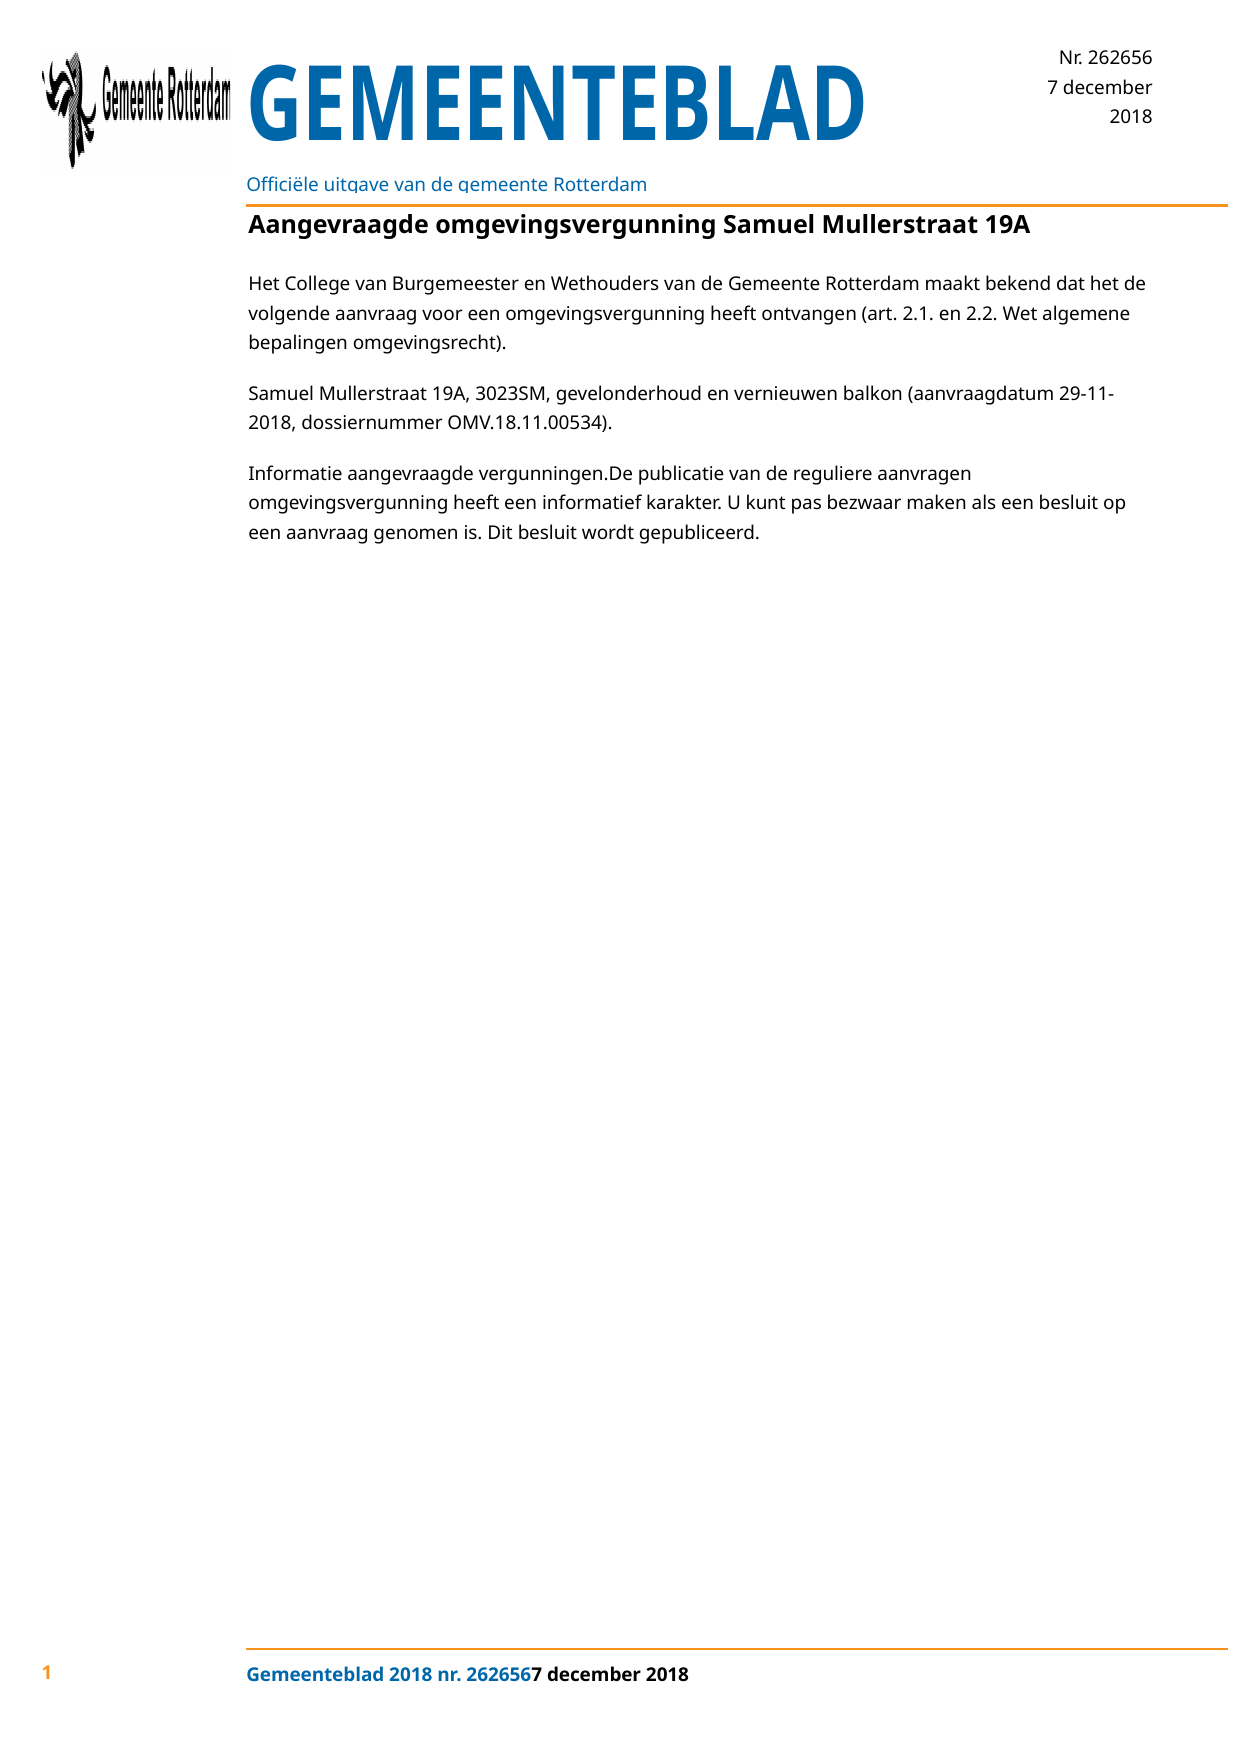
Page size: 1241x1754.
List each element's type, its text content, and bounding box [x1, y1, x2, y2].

text Aangevraagde omgevingsvergunning Samuel Mullerstraat 19A [248, 207, 1152, 241]
picture [41, 47, 231, 172]
text Het College van Burgemeester en Wethouders van de Gemeente Rotterdam maakt bekend dat het de volgende aanvraag voor een omgevingsvergunning heeft ontvangen (art. 2.1. en 2.2. Wet algemene bepalingen omgevingsrecht). [248, 270, 1152, 355]
text Informatie aangevraagde vergunningen.De publicatie van de reguliere aanvragen omgevingsvergunning heeft een informatief karakter. U kunt pas bezwaar maken als een besluit op een aanvraag genomen is. Dit besluit wordt gepubliceerd. [248, 460, 1152, 545]
text Samuel Mullerstraat 19A, 3023SM, gevelonderhoud en vernieuwen balkon (aanvraagdatum 29-11-2018, dossiernummer OMV.18.11.00534). [248, 380, 1152, 435]
